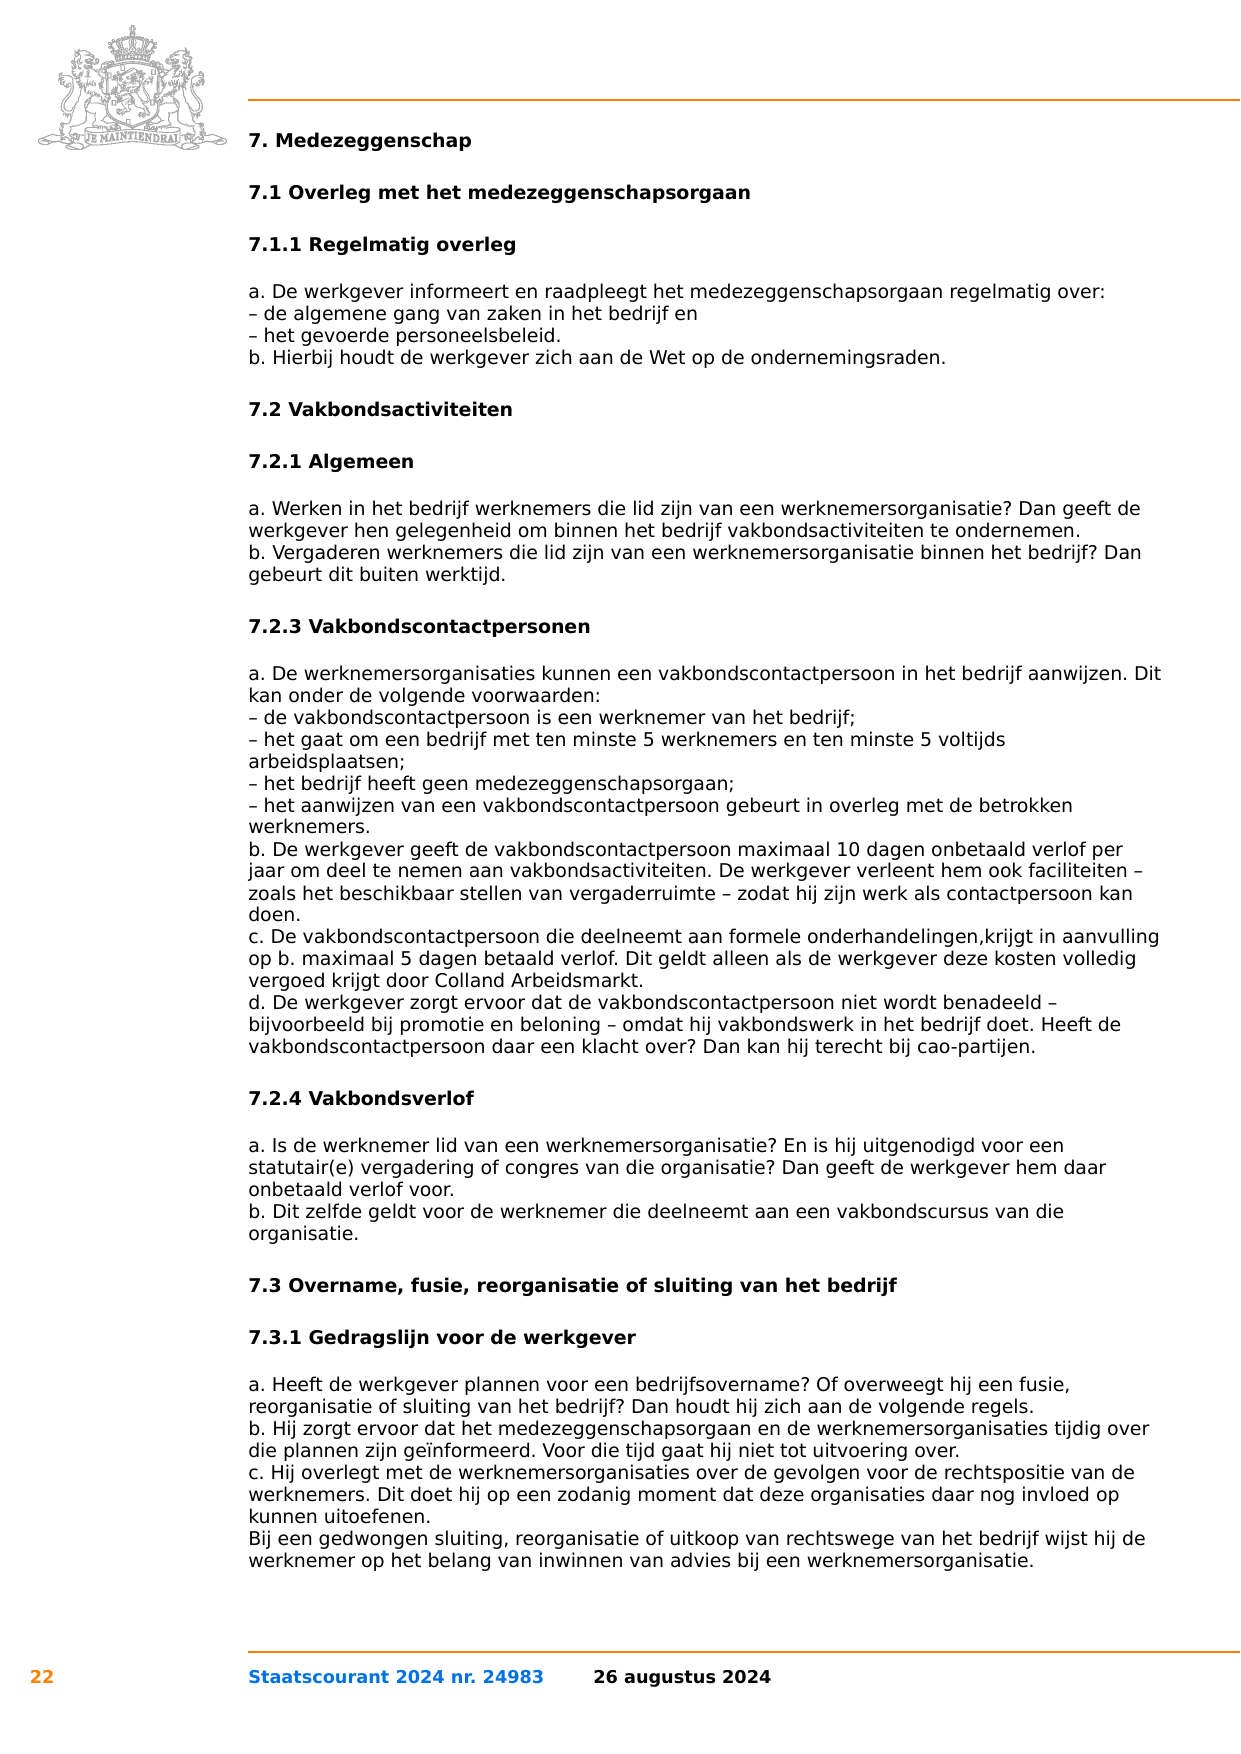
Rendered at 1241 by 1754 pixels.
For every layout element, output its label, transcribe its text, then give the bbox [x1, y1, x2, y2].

text – de vakbondscontactpersoon is een werknemer van het bedrijf; [248, 707, 1163, 728]
text a. De werkgever informeert en raadpleegt het medezeggenschapsorgaan regelmatig over: [248, 281, 1163, 303]
subtitle 7.3.1 Gedragslijn voor de werkgever [248, 1327, 1163, 1349]
subtitle 7.2.4 Vakbondsverlof [248, 1088, 1163, 1110]
text c. De vakbondscontactpersoon die deelneemt aan formele onderhandelingen,krijgt in aanvulling op b. maximaal 5 dagen betaald verlof. Dit geldt alleen als de werkgever deze kosten volledig vergoed krijgt door Colland Arbeidsmarkt. [248, 926, 1163, 992]
text – het bedrijf heeft geen medezeggenschapsorgaan; [248, 772, 1163, 794]
text a. Heeft de werkgever plannen voor een bedrijfsovername? Of overweegt hij een fusie, reorganisatie of sluiting van het bedrijf? Dan houdt hij zich aan de volgende regels. [248, 1374, 1163, 1418]
text b. Hierbij houdt de werkgever zich aan de Wet op de ondernemingsraden. [248, 347, 1163, 369]
text c. Hij overlegt met de werknemersorganisaties over de gevolgen voor de rechtspositie van de werknemers. Dit doet hij op een zodanig moment dat deze organisaties daar nog invloed op kunnen uitoefenen. [248, 1462, 1163, 1528]
text – de algemene gang van zaken in het bedrijf en [248, 303, 1163, 325]
subtitle 7.2 Vakbondsactiviteiten [248, 399, 1163, 421]
text a. Werken in het bedrijf werknemers die lid zijn van een werknemersorganisatie? Dan geeft de werkgever hen gelegenheid om binnen het bedrijf vakbondsactiviteiten te ondernemen. [248, 498, 1163, 542]
subtitle 7. Medezeggenschap [248, 130, 1163, 152]
text a. De werknemersorganisaties kunnen een vakbondscontactpersoon in het bedrijf aanwijzen. Dit kan onder de volgende voorwaarden: [248, 663, 1163, 707]
subtitle 7.1.1 Regelmatig overleg [248, 234, 1163, 256]
subtitle 7.3 Overname, fusie, reorganisatie of sluiting van het bedrijf [248, 1275, 1163, 1297]
text – het aanwijzen van een vakbondscontactpersoon gebeurt in overleg met de betrokken werknemers. [248, 794, 1163, 838]
text b. De werkgever geeft de vakbondscontactpersoon maximaal 10 dagen onbetaald verlof per jaar om deel te nemen aan vakbondsactiviteiten. De werkgever verleent hem ook faciliteiten – zoals het beschikbaar stellen van vergaderruimte – zodat hij zijn werk als contactpersoon kan doen. [248, 838, 1163, 926]
text – het gevoerde personeelsbeleid. [248, 325, 1163, 347]
text b. Vergaderen werknemers die lid zijn van een werknemersorganisatie binnen het bedrijf? Dan gebeurt dit buiten werktijd. [248, 542, 1163, 586]
picture [38, 25, 227, 150]
text – het gaat om een bedrijf met ten minste 5 werknemers en ten minste 5 voltijds arbeidsplaatsen; [248, 728, 1163, 772]
text d. De werkgever zorgt ervoor dat de vakbondscontactpersoon niet wordt benadeeld – bijvoorbeeld bij promotie en beloning – omdat hij vakbondswerk in het bedrijf doet. Heeft de vakbondscontactpersoon daar een klacht over? Dan kan hij terecht bij cao-partijen. [248, 992, 1163, 1058]
text Bij een gedwongen sluiting, reorganisatie of uitkoop van rechtswege van het bedrijf wijst hij de werknemer op het belang van inwinnen van advies bij een werknemersorganisatie. [248, 1528, 1163, 1572]
subtitle 7.2.3 Vakbondscontactpersonen [248, 616, 1163, 638]
text b. Hij zorgt ervoor dat het medezeggenschapsorgaan en de werknemersorganisaties tijdig over die plannen zijn geïnformeerd. Voor die tijd gaat hij niet tot uitvoering over. [248, 1418, 1163, 1462]
subtitle 7.2.1 Algemeen [248, 451, 1163, 473]
text b. Dit zelfde geldt voor de werknemer die deelneemt aan een vakbondscursus van die organisatie. [248, 1201, 1163, 1245]
subtitle 7.1 Overleg met het medezeggenschapsorgaan [248, 182, 1163, 204]
text a. Is de werknemer lid van een werknemersorganisatie? En is hij uitgenodigd voor een statutair(e) vergadering of congres van die organisatie? Dan geeft de werkgever hem daar onbetaald verlof voor. [248, 1135, 1163, 1201]
